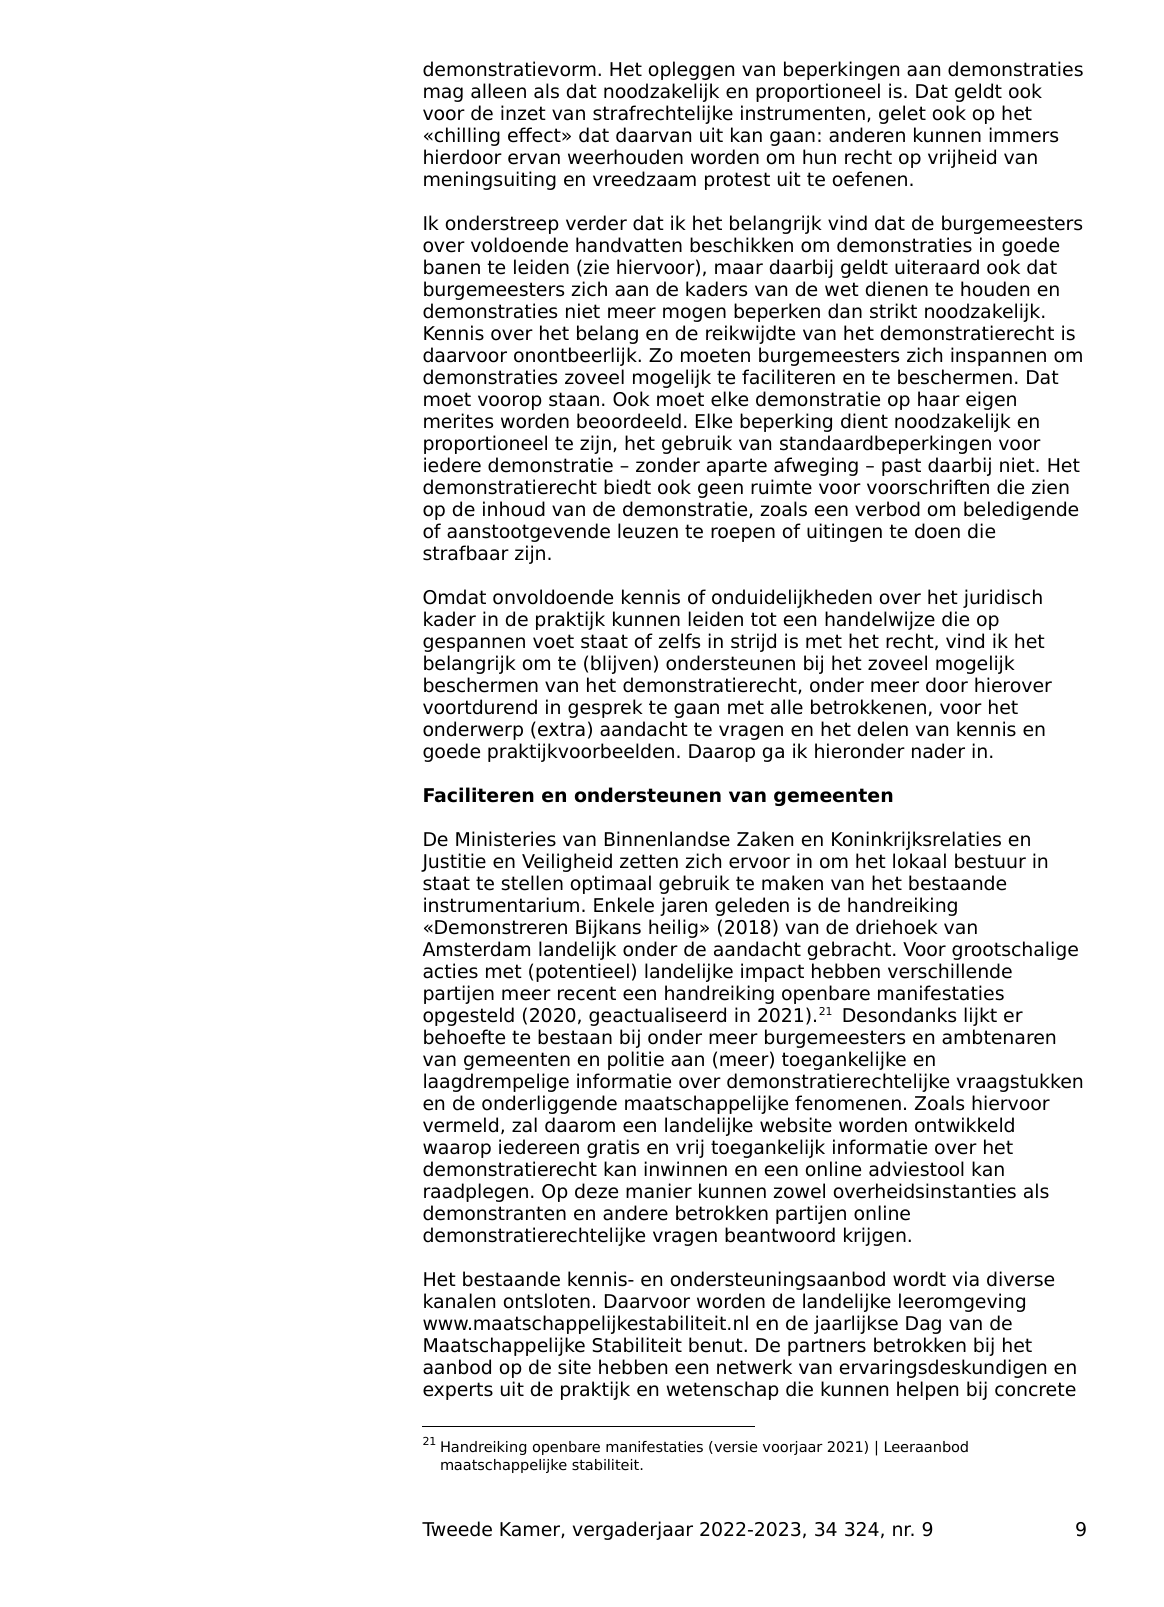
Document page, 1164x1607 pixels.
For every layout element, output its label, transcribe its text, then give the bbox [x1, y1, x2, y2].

text demonstratievorm. Het opleggen van beperkingen aan demonstraties mag alleen als dat noodzakelijk en proportioneel is. Dat geldt ook voor de inzet van strafrechtelijke instrumenten, gelet ook op het «chilling effect» dat daarvan uit kan gaan: anderen kunnen immers hierdoor ervan weerhouden worden om hun recht op vrijheid van meningsuiting en vreedzaam protest uit te oefenen. [422, 59, 1087, 191]
text Omdat onvoldoende kennis of onduidelijkheden over het juridisch kader in de praktijk kunnen leiden tot een handelwijze die op gespannen voet staat of zelfs in strijd is met het recht, vind ik het belangrijk om te (blijven) ondersteunen bij het zoveel mogelijk beschermen van het demonstratierecht, onder meer door hierover voortdurend in gesprek te gaan met alle betrokkenen, voor het onderwerp (extra) aandacht te vragen en het delen van kennis en goede praktijkvoorbeelden. Daarop ga ik hieronder nader in. [422, 587, 1087, 763]
text De Ministeries van Binnenlandse Zaken en Koninkrijksrelaties en Justitie en Veiligheid zetten zich ervoor in om het lokaal bestuur in staat te stellen optimaal gebruik te maken van het bestaande instrumentarium. Enkele jaren geleden is de handreiking «Demonstreren Bijkans heilig» (2018) van de driehoek van Amsterdam landelijk onder de aandacht gebracht. Voor grootschalige acties met (potentieel) landelijke impact hebben verschillende partijen meer recent een handreiking openbare manifestaties opgesteld (2020, geactualiseerd in 2021). Desondanks lijkt er behoefte te bestaan bij onder meer burgemeesters en ambtenaren van gemeenten en politie aan (meer) toegankelijke en laagdrempelige informatie over demonstratierechtelijke vraagstukken en de onderliggende maatschappelijke fenomenen. Zoals hiervoor vermeld, zal daarom een landelijke website worden ontwikkeld waarop iedereen gratis en vrij toegankelijk informatie over het demonstratierecht kan inwinnen en een online adviestool kan raadplegen. Op deze manier kunnen zowel overheidsinstanties als demonstranten en andere betrokken partijen online demonstratierechtelijke vragen beantwoord krijgen. [422, 829, 1087, 1247]
subtitle Faciliteren en ondersteunen van gemeenten [422, 785, 1087, 807]
text Handreiking openbare manifestaties (versie voorjaar 2021) | Leeraanbod maatschappelijke stabiliteit. [422, 1435, 1087, 1474]
text Het bestaande kennis- en ondersteuningsaanbod wordt via diverse kanalen ontsloten. Daarvoor worden de landelijke leeromgeving www.maatschappelijkestabiliteit.nl en de jaarlijkse Dag van de Maatschappelijke Stabiliteit benut. De partners betrokken bij het aanbod op de site hebben een netwerk van ervaringsdeskundigen en experts uit de praktijk en wetenschap die kunnen helpen bij concrete [422, 1269, 1087, 1401]
text Ik onderstreep verder dat ik het belangrijk vind dat de burgemeesters over voldoende handvatten beschikken om demonstraties in goede banen te leiden (zie hiervoor), maar daarbij geldt uiteraard ook dat burgemeesters zich aan de kaders van de wet dienen te houden en demonstraties niet meer mogen beperken dan strikt noodzakelijk. Kennis over het belang en de reikwijdte van het demonstratierecht is daarvoor onontbeerlijk. Zo moeten burgemeesters zich inspannen om demonstraties zoveel mogelijk te faciliteren en te beschermen. Dat moet voorop staan. Ook moet elke demonstratie op haar eigen merites worden beoordeeld. Elke beperking dient noodzakelijk en proportioneel te zijn, het gebruik van standaardbeperkingen voor iedere demonstratie – zonder aparte afweging – past daarbij niet. Het demonstratierecht biedt ook geen ruimte voor voorschriften die zien op de inhoud van de demonstratie, zoals een verbod om beledigende of aanstootgevende leuzen te roepen of uitingen te doen die strafbaar zijn. [422, 213, 1087, 565]
